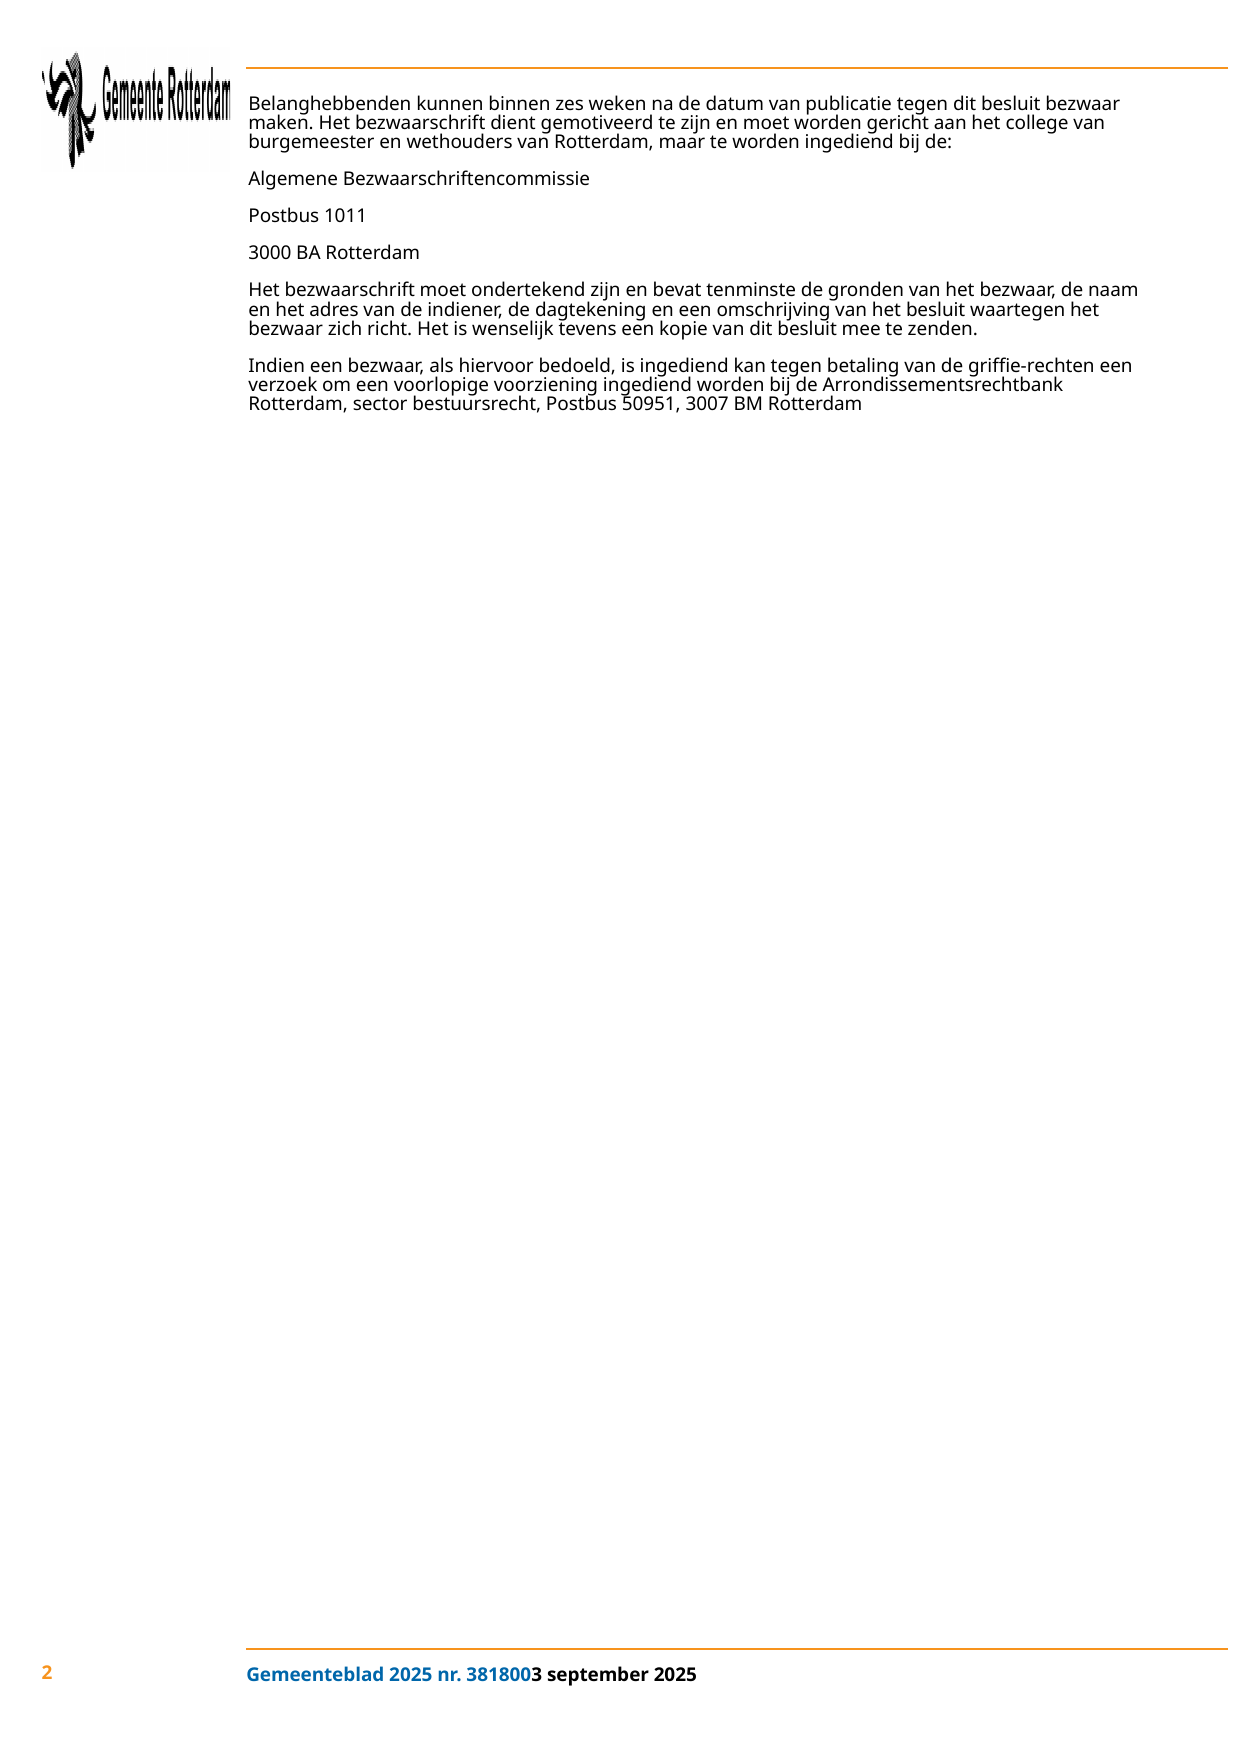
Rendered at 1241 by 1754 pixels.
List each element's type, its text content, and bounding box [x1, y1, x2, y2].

text Het bezwaarschrift moet ondertekend zijn en bevat tenminste de gronden van het bezwaar, de naam en het adres van de indiener, de dagtekening en een omschrijving van het besluit waartegen het bezwaar zich richt. Het is wenselijk tevens een kopie van dit besluit mee te zenden. [248, 281, 1152, 339]
text Belanghebbenden kunnen binnen zes weken na de datum van publicatie tegen dit besluit bezwaar maken. Het bezwaarschrift dient gemotiveerd te zijn en moet worden gericht aan het college van burgemeester en wethouders van Rotterdam, maar te worden ingediend bij de: [248, 95, 1152, 153]
text Indien een bezwaar, als hiervoor bedoeld, is ingediend kan tegen betaling van de griffie-rechten een verzoek om een voorlopige voorziening ingediend worden bij de Arrondissementsrechtbank Rotterdam, sector bestuursrecht, Postbus 50951, 3007 BM Rotterdam [248, 357, 1152, 414]
text Postbus 1011 [248, 207, 1152, 227]
text Algemene Bezwaarschriftencommissie [248, 170, 1152, 189]
picture [41, 47, 231, 172]
text 3000 BA Rotterdam [248, 244, 1152, 263]
